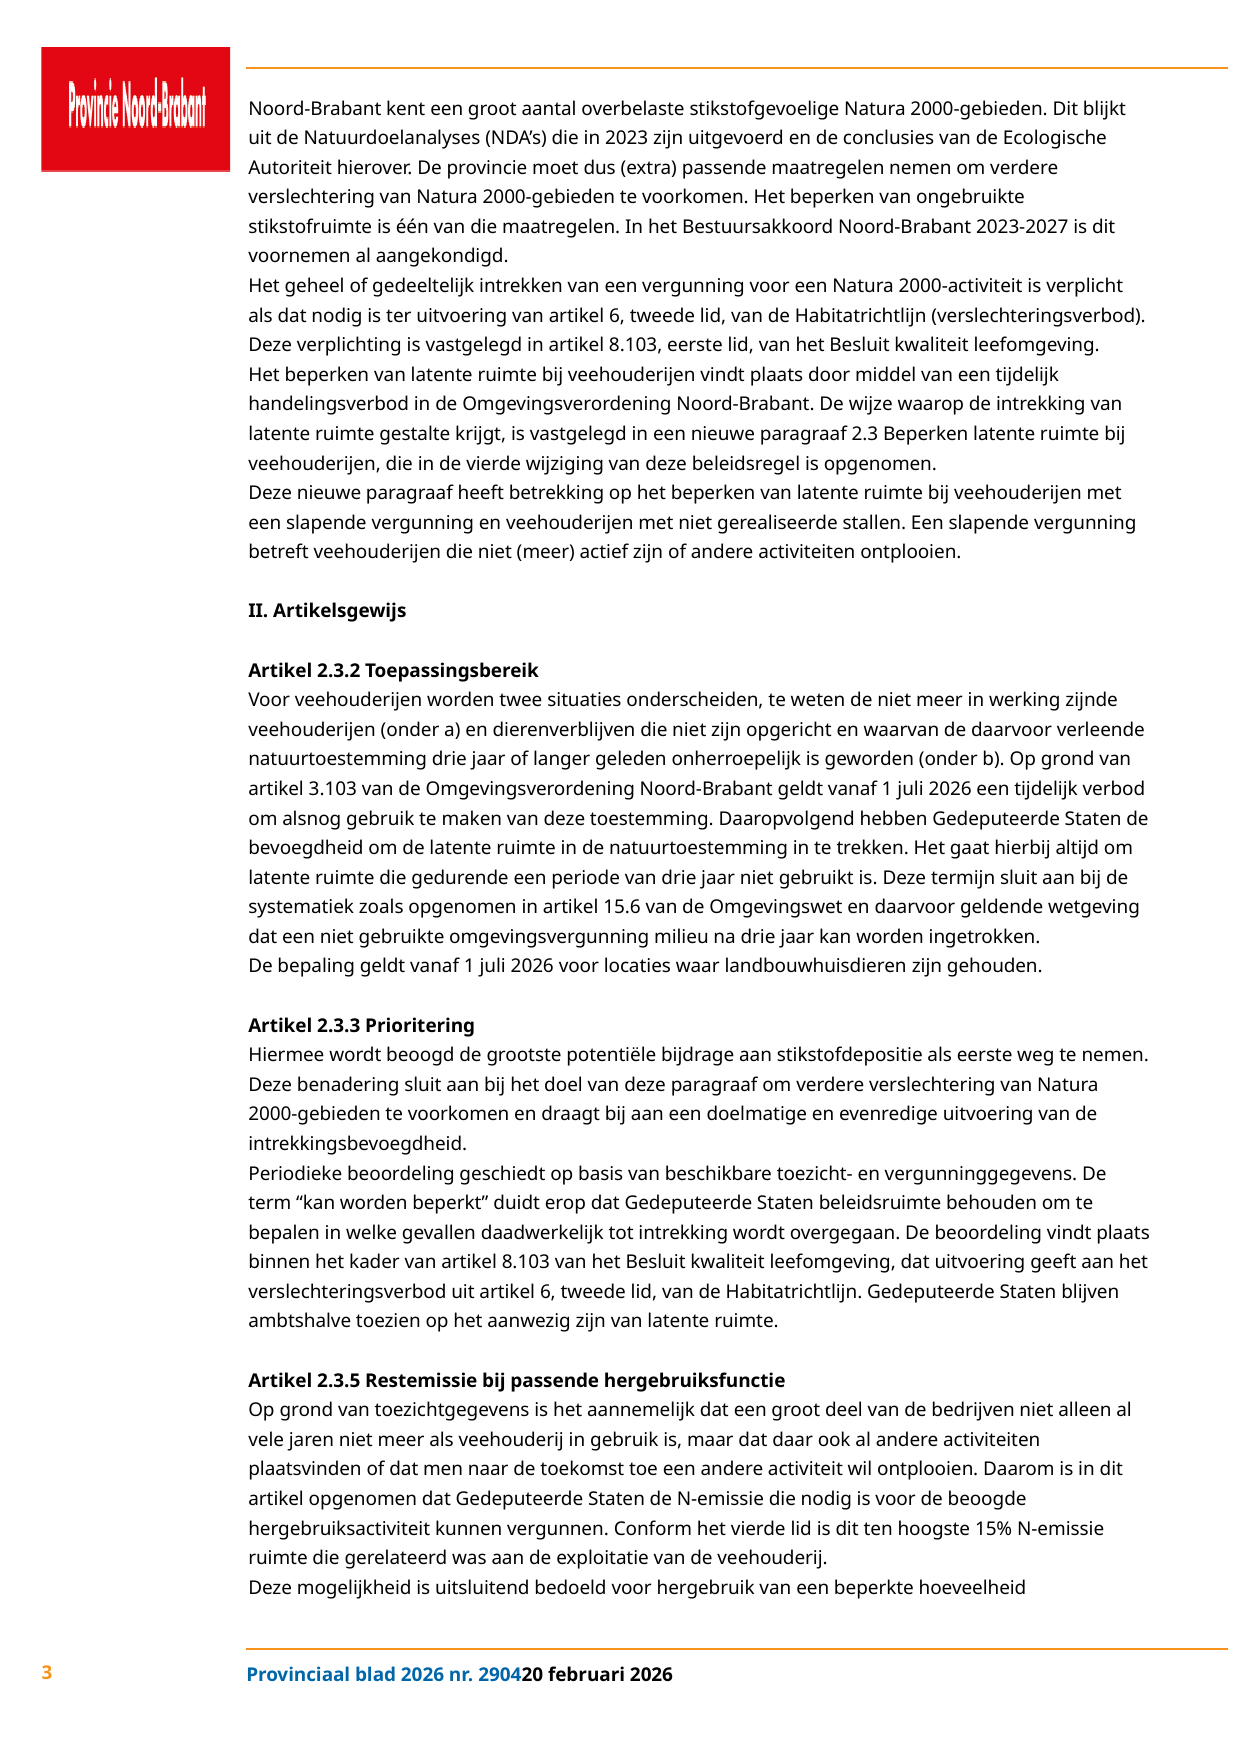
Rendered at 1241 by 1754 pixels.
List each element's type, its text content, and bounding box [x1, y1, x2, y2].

picture [41, 47, 231, 172]
text Het geheel of gedeeltelijk intrekken van een vergunning voor een Natura 2000-activiteit is verplicht als dat nodig is ter uitvoering van artikel 6, tweede lid, van de Habitatrichtlijn (verslechteringsverbod). Deze verplichting is vastgelegd in artikel 8.103, eerste lid, van het Besluit kwaliteit leefomgeving. [248, 272, 1152, 357]
text Periodieke beoordeling geschiedt op basis van beschikbare toezicht- en vergunninggegevens. De term “kan worden beperkt” duidt erop dat Gedeputeerde Staten beleidsruimte behouden om te bepalen in welke gevallen daadwerkelijk tot intrekking wordt overgegaan. De beoordeling vindt plaats binnen het kader van artikel 8.103 van het Besluit kwaliteit leefomgeving, dat uitvoering geeft aan het verslechteringsverbod uit artikel 6, tweede lid, van de Habitatrichtlijn. Gedeputeerde Staten blijven ambtshalve toezien op het aanwezig zijn van latente ruimte. [248, 1160, 1152, 1333]
text Artikel 2.3.3 Prioritering [248, 1012, 1152, 1038]
text Op grond van toezichtgegevens is het aannemelijk dat een groot deel van de bedrijven niet alleen al vele jaren niet meer als veehouderij in gebruik is, maar dat daar ook al andere activiteiten plaatsvinden of dat men naar de toekomst toe een andere activiteit wil ontplooien. Daarom is in dit artikel opgenomen dat Gedeputeerde Staten de N-emissie die nodig is voor de beoogde hergebruiksactiviteit kunnen vergunnen. Conform het vierde lid is dit ten hoogste 15% N-emissie ruimte die gerelateerd was aan de exploitatie van de veehouderij. [248, 1396, 1152, 1570]
text Voor veehouderijen worden twee situaties onderscheiden, te weten de niet meer in werking zijnde veehouderijen (onder a) en dierenverblijven die niet zijn opgericht en waarvan de daarvoor verleende natuurtoestemming drie jaar of langer geleden onherroepelijk is geworden (onder b). Op grond van artikel 3.103 van de Omgevingsverordening Noord-Brabant geldt vanaf 1 juli 2026 een tijdelijk verbod om alsnog gebruik te maken van deze toestemming. Daaropvolgend hebben Gedeputeerde Staten de bevoegdheid om de latente ruimte in de natuurtoestemming in te trekken. Het gaat hierbij altijd om latente ruimte die gedurende een periode van drie jaar niet gebruikt is. Deze termijn sluit aan bij de systematiek zoals opgenomen in artikel 15.6 van de Omgevingswet en daarvoor geldende wetgeving dat een niet gebruikte omgevingsvergunning milieu na drie jaar kan worden ingetrokken. [248, 686, 1152, 949]
text Artikel 2.3.2 Toepassingsbereik [248, 657, 1152, 683]
text Deze mogelijkheid is uitsluitend bedoeld voor hergebruik van een beperkte hoeveelheid [248, 1574, 1152, 1600]
text Noord-Brabant kent een groot aantal overbelaste stikstofgevoelige Natura 2000-gebieden. Dit blijkt uit de Natuurdoelanalyses (NDA’s) die in 2023 zijn uitgevoerd en de conclusies van de Ecologische Autoriteit hierover. De provincie moet dus (extra) passende maatregelen nemen om verdere verslechtering van Natura 2000-gebieden te voorkomen. Het beperken van ongebruikte stikstofruimte is één van die maatregelen. In het Bestuursakkoord Noord-Brabant 2023-2027 is dit voornemen al aangekondigd. [248, 95, 1152, 268]
text Deze nieuwe paragraaf heeft betrekking op het beperken van latente ruimte bij veehouderijen met een slapende vergunning en veehouderijen met niet gerealiseerde stallen. Een slapende vergunning betreft veehouderijen die niet (meer) actief zijn of andere activiteiten ontplooien. [248, 479, 1152, 564]
text Het beperken van latente ruimte bij veehouderijen vindt plaats door middel van een tijdelijk handelingsverbod in de Omgevingsverordening Noord-Brabant. De wijze waarop de intrekking van latente ruimte gestalte krijgt, is vastgelegd in een nieuwe paragraaf 2.3 Beperken latente ruimte bij veehouderijen, die in de vierde wijziging van deze beleidsregel is opgenomen. [248, 361, 1152, 476]
text De bepaling geldt vanaf 1 juli 2026 voor locaties waar landbouwhuisdieren zijn gehouden. [248, 953, 1152, 978]
text Artikel 2.3.5 Restemissie bij passende hergebruiksfunctie [248, 1367, 1152, 1393]
text Hiermee wordt beoogd de grootste potentiële bijdrage aan stikstofdepositie als eerste weg te nemen. Deze benadering sluit aan bij het doel van deze paragraaf om verdere verslechtering van Natura 2000-gebieden te voorkomen en draagt bij aan een doelmatige en evenredige uitvoering van de intrekkingsbevoegdheid. [248, 1041, 1152, 1156]
text II. Artikelsgewijs [248, 598, 1152, 623]
